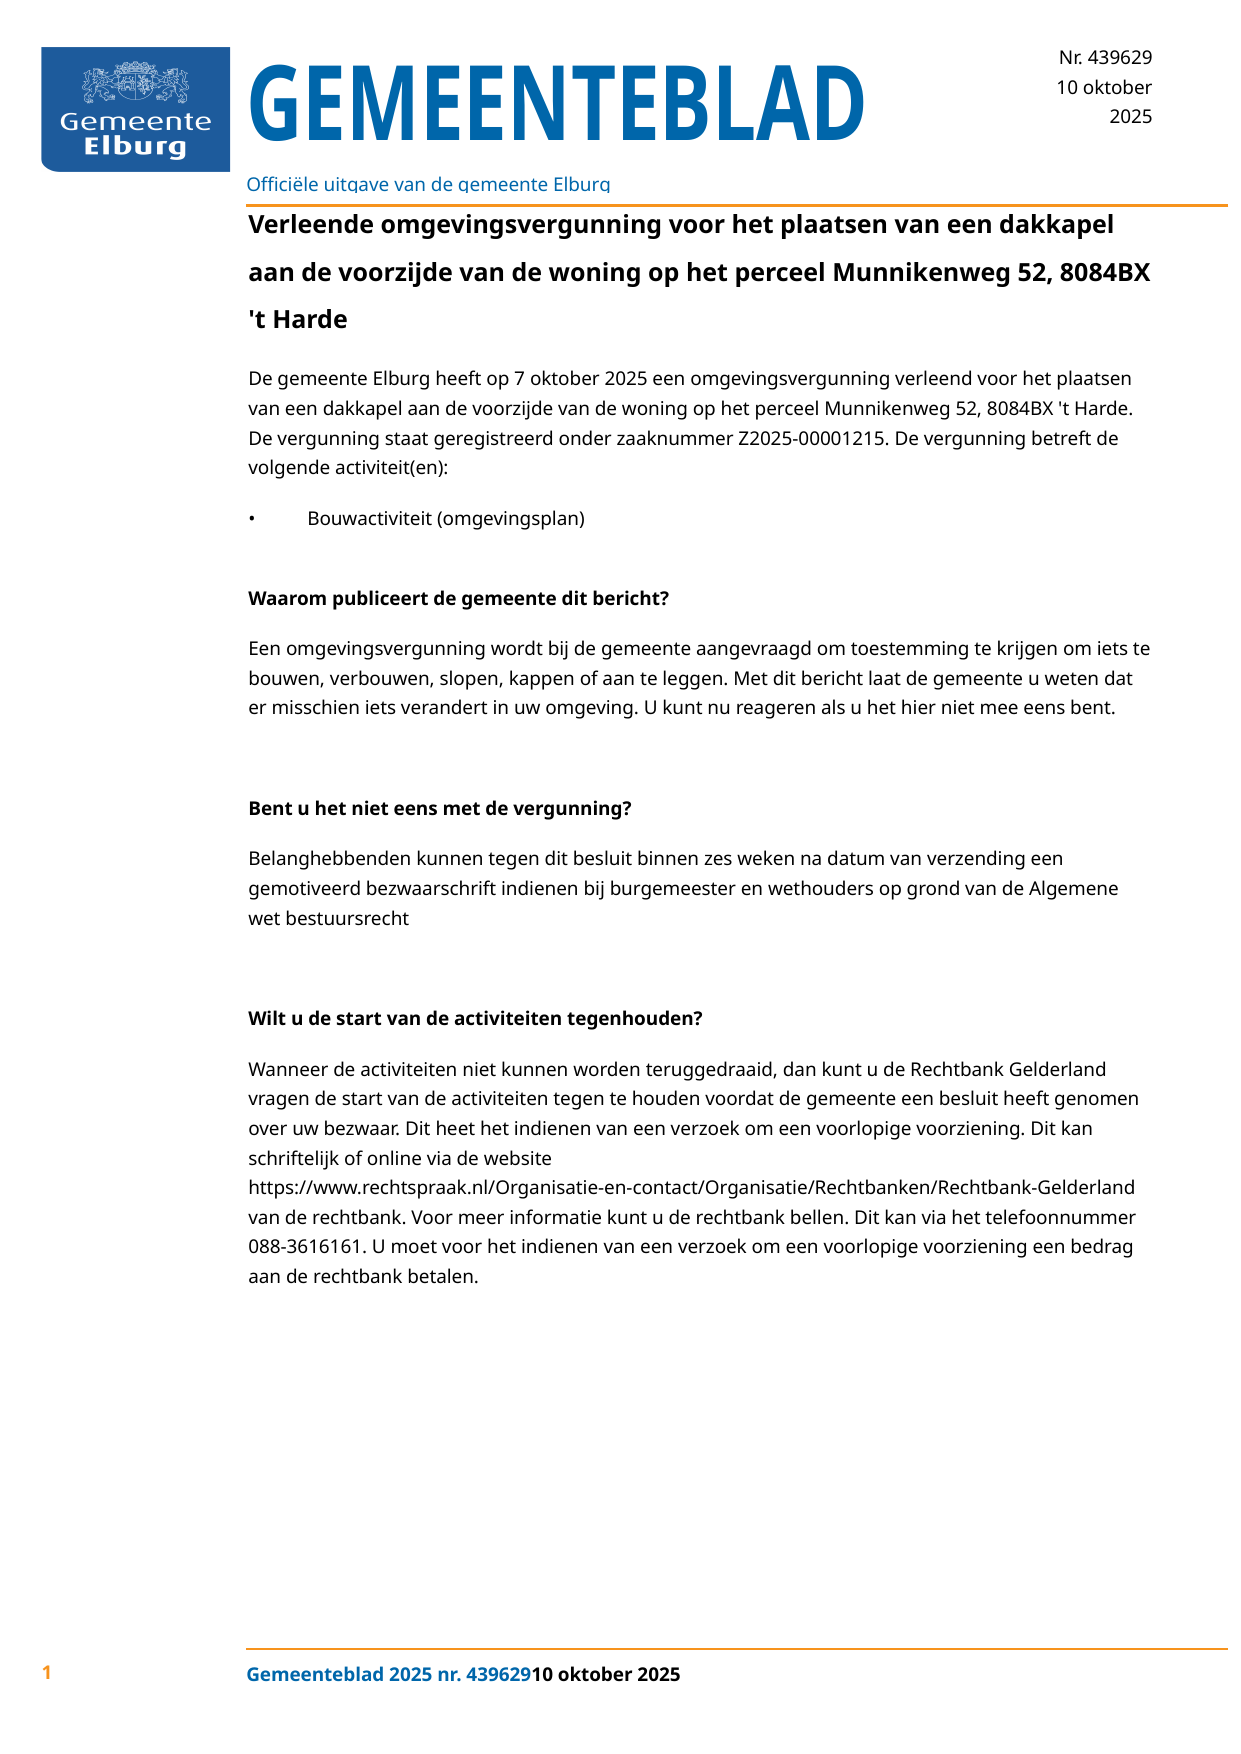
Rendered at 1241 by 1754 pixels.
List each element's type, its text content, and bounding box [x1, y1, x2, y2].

text Wilt u de start van de activiteiten tegenhouden? [248, 1006, 1152, 1031]
text Belanghebbenden kunnen tegen dit besluit binnen zes weken na datum van verzending een gemotiveerd bezwaarschrift indienen bij burgemeester en wethouders op grond van de Algemene wet bestuursrecht [248, 846, 1152, 930]
text Wanneer de activiteiten niet kunnen worden teruggedraaid, dan kunt u de Rechtbank Gelderland vragen de start van de activiteiten tegen te houden voordat de gemeente een besluit heeft genomen over uw bezwaar. Dit heet het indienen van een verzoek om een voorlopige voorziening. Dit kan schriftelijk of online via de website https://www.rechtspraak.nl/Organisatie-en-contact/Organisatie/Rechtbanken/Rechtbank-Gelderland van de rechtbank. Voor meer informatie kunt u de rechtbank bellen. Dit kan via het telefoonnummer 088-3616161. U moet voor het indienen van een verzoek om een voorlopige voorziening een bedrag aan de rechtbank betalen. [248, 1056, 1152, 1289]
text Bent u het niet eens met de vergunning? [248, 795, 1152, 821]
text Verleende omgevingsvergunning voor het plaatsen van een dakkapel aan de voorzijde van de woning op het perceel Munnikenweg 52, 8084BX 't Harde [248, 207, 1152, 336]
text Een omgevingsvergunning wordt bij de gemeente aangevraagd om toestemming te krijgen om iets te bouwen, verbouwen, slopen, kappen of aan te leggen. Met dit bericht laat de gemeente u weten dat er misschien iets verandert in uw omgeving. U kunt nu reageren als u het hier niet mee eens bent. [248, 635, 1152, 720]
text De gemeente Elburg heeft op 7 oktober 2025 een omgevingsvergunning verleend voor het plaatsen van een dakkapel aan de voorzijde van de woning op het perceel Munnikenweg 52, 8084BX 't Harde. De vergunning staat geregistreerd onder zaaknummer Z2025-00001215. De vergunning betreft de volgende activiteit(en): [248, 366, 1152, 480]
list Bouwactiviteit (omgevingsplan) [248, 505, 1152, 530]
picture [41, 47, 231, 172]
text Waarom publiceert de gemeente dit bericht? [248, 585, 1152, 610]
